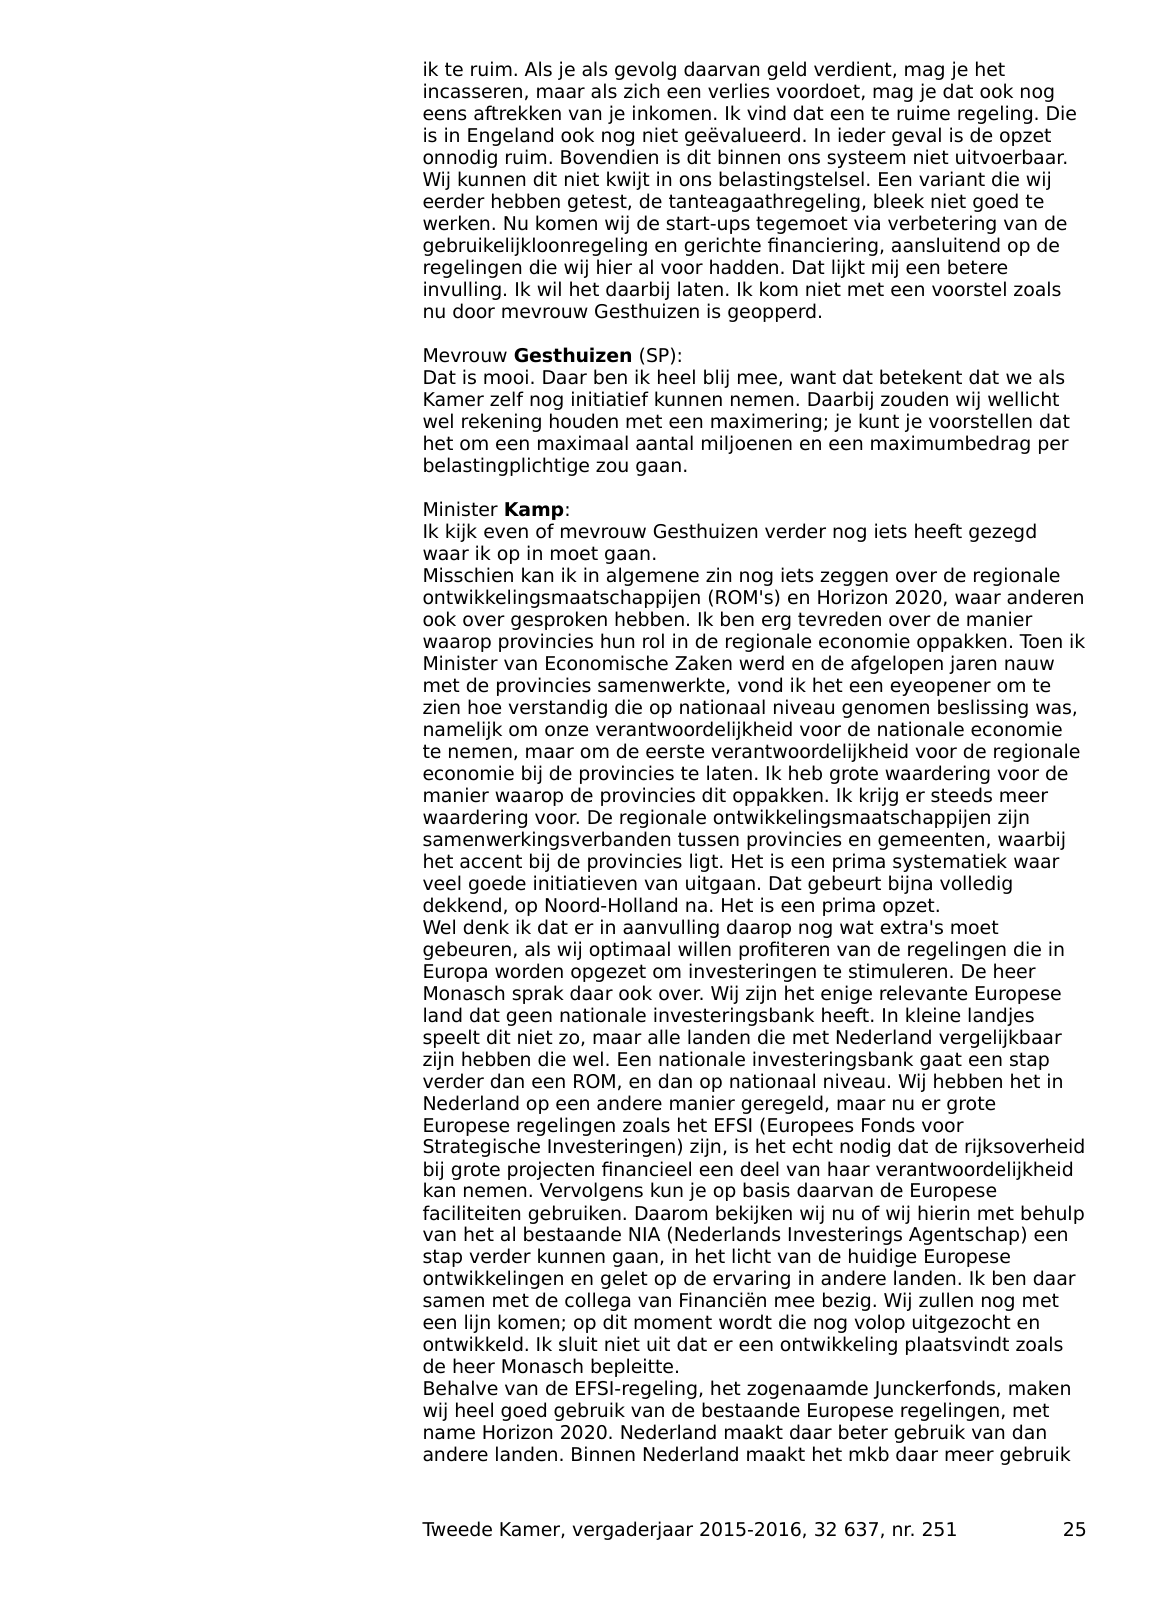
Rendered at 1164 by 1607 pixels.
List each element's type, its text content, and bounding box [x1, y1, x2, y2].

text Wel denk ik dat er in aanvulling daarop nog wat extra's moet gebeuren, als wij optimaal willen profiteren van de regelingen die in Europa worden opgezet om investeringen te stimuleren. De heer Monasch sprak daar ook over. Wij zijn het enige relevante Europese land dat geen nationale investeringsbank heeft. In kleine landjes speelt dit niet zo, maar alle landen die met Nederland vergelijkbaar zijn hebben die wel. Een nationale investeringsbank gaat een stap verder dan een ROM, en dan op nationaal niveau. Wij hebben het in Nederland op een andere manier geregeld, maar nu er grote Europese regelingen zoals het EFSI (Europees Fonds voor Strategische Investeringen) zijn, is het echt nodig dat de rijksoverheid bij grote projecten financieel een deel van haar verantwoordelijkheid kan nemen. Vervolgens kun je op basis daarvan de Europese faciliteiten gebruiken. Daarom bekijken wij nu of wij hierin met behulp van het al bestaande NIA (Nederlands Investerings Agentschap) een stap verder kunnen gaan, in het licht van de huidige Europese ontwikkelingen en gelet op de ervaring in andere landen. Ik ben daar samen met de collega van Financiën mee bezig. Wij zullen nog met een lijn komen; op dit moment wordt die nog volop uitgezocht en ontwikkeld. Ik sluit niet uit dat er een ontwikkeling plaatsvindt zoals de heer Monasch bepleitte. [422, 917, 1087, 1378]
text Minister Kamp: [422, 499, 1087, 521]
text ik te ruim. Als je als gevolg daarvan geld verdient, mag je het incasseren, maar als zich een verlies voordoet, mag je dat ook nog eens aftrekken van je inkomen. Ik vind dat een te ruime regeling. Die is in Engeland ook nog niet geëvalueerd. In ieder geval is de opzet onnodig ruim. Bovendien is dit binnen ons systeem niet uitvoerbaar. Wij kunnen dit niet kwijt in ons belastingstelsel. Een variant die wij eerder hebben getest, de tanteagaathregeling, bleek niet goed te werken. Nu komen wij de start-ups tegemoet via verbetering van de gebruikelijkloonregeling en gerichte financiering, aansluitend op de regelingen die wij hier al voor hadden. Dat lijkt mij een betere invulling. Ik wil het daarbij laten. Ik kom niet met een voorstel zoals nu door mevrouw Gesthuizen is geopperd. [422, 59, 1087, 323]
text Dat is mooi. Daar ben ik heel blij mee, want dat betekent dat we als Kamer zelf nog initiatief kunnen nemen. Daarbij zouden wij wellicht wel rekening houden met een maximering; je kunt je voorstellen dat het om een maximaal aantal miljoenen en een maximumbedrag per belastingplichtige zou gaan. [422, 367, 1087, 477]
text Misschien kan ik in algemene zin nog iets zeggen over de regionale ontwikkelingsmaatschappijen (ROM's) en Horizon 2020, waar anderen ook over gesproken hebben. Ik ben erg tevreden over de manier waarop provincies hun rol in de regionale economie oppakken. Toen ik Minister van Economische Zaken werd en de afgelopen jaren nauw met de provincies samenwerkte, vond ik het een eyeopener om te zien hoe verstandig die op nationaal niveau genomen beslissing was, namelijk om onze verantwoordelijkheid voor de nationale economie te nemen, maar om de eerste verantwoordelijkheid voor de regionale economie bij de provincies te laten. Ik heb grote waardering voor de manier waarop de provincies dit oppakken. Ik krijg er steeds meer waardering voor. De regionale ontwikkelingsmaatschappijen zijn samenwerkingsverbanden tussen provincies en gemeenten, waarbij het accent bij de provincies ligt. Het is een prima systematiek waar veel goede initiatieven van uitgaan. Dat gebeurt bijna volledig dekkend, op Noord-Holland na. Het is een prima opzet. [422, 565, 1087, 917]
text Behalve van de EFSI-regeling, het zogenaamde Junckerfonds, maken wij heel goed gebruik van de bestaande Europese regelingen, met name Horizon 2020. Nederland maakt daar beter gebruik van dan andere landen. Binnen Nederland maakt het mkb daar meer gebruik [422, 1378, 1087, 1466]
text Mevrouw Gesthuizen (SP): [422, 345, 1087, 367]
text Ik kijk even of mevrouw Gesthuizen verder nog iets heeft gezegd waar ik op in moet gaan. [422, 521, 1087, 565]
